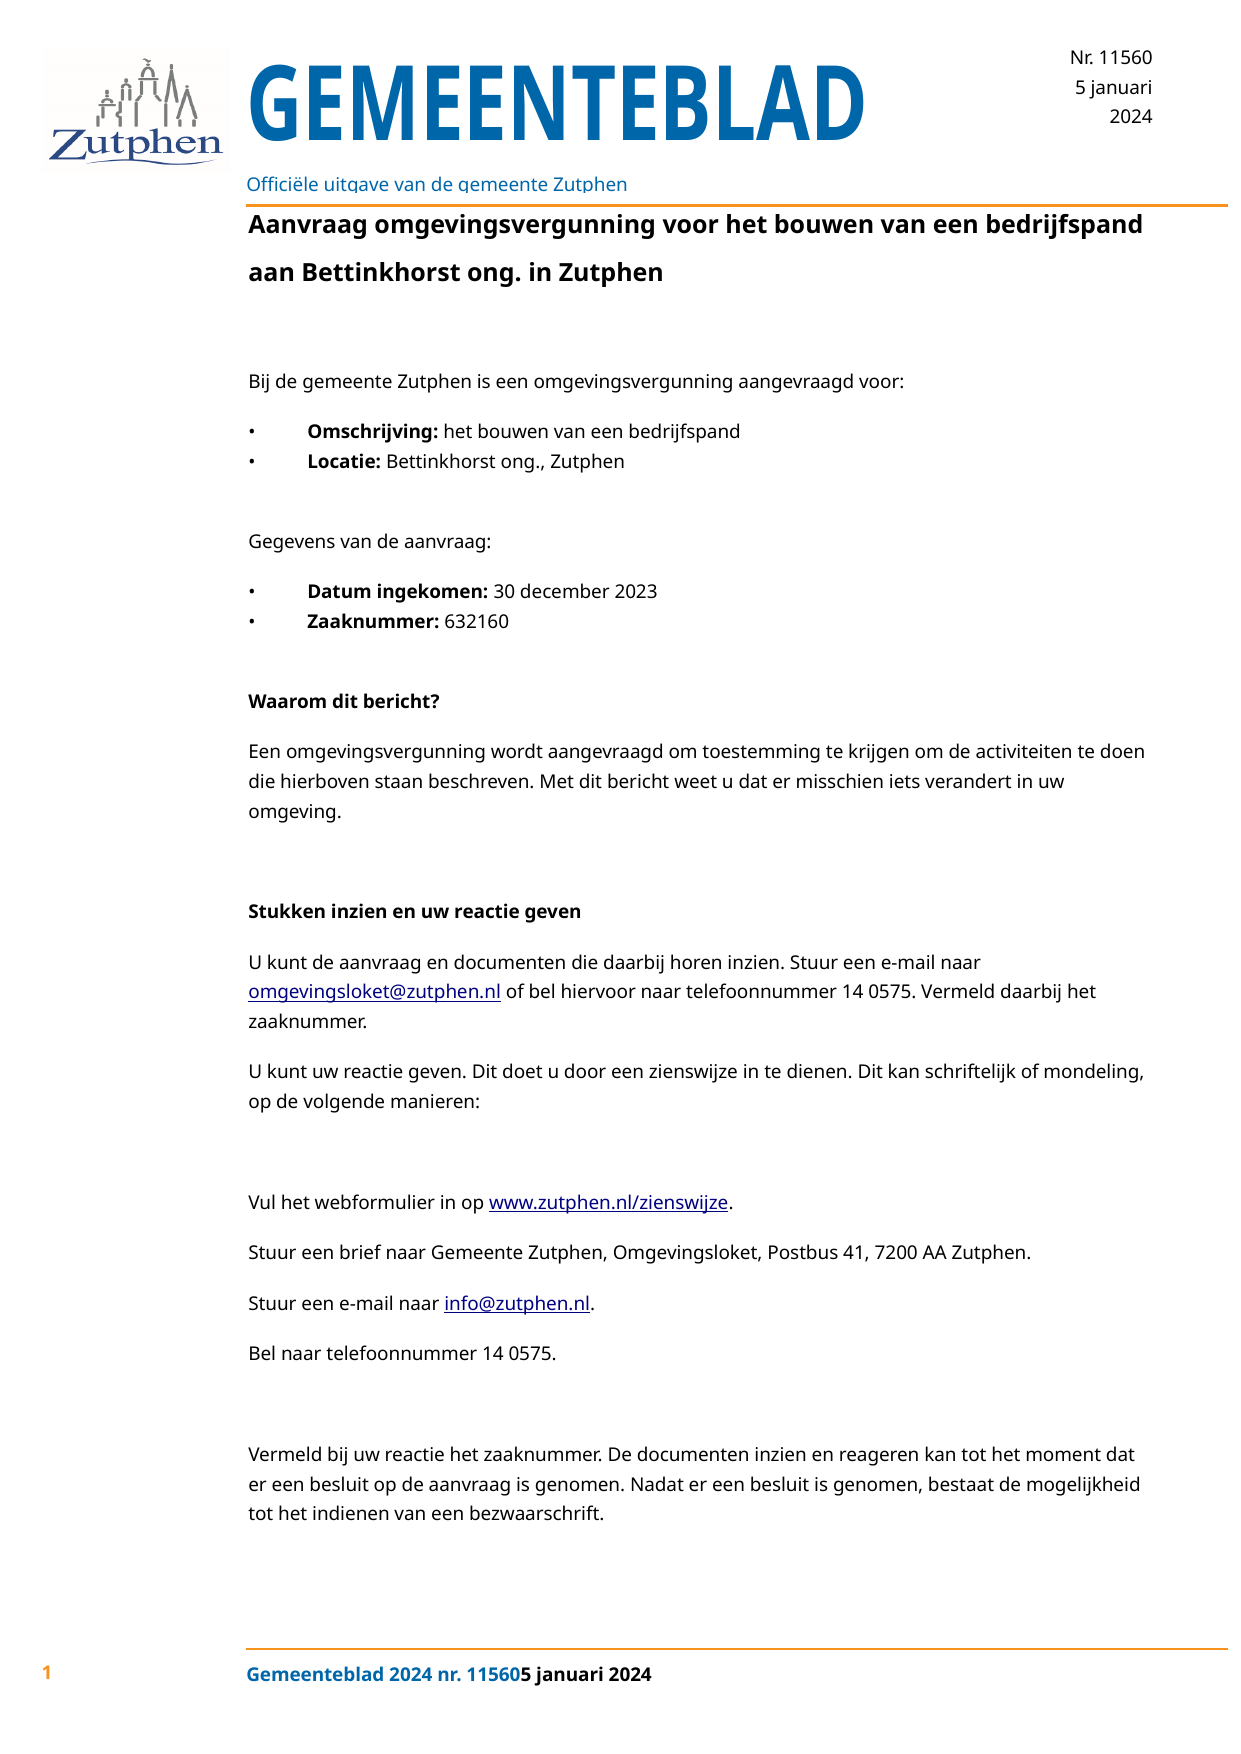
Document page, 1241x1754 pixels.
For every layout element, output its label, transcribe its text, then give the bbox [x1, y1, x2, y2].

text Stuur een e-mail naar info@zutphen.nl. [248, 1290, 1152, 1316]
text Vul het webformulier in op www.zutphen.nl/zienswijze. [248, 1189, 1152, 1215]
text Bel naar telefoonnummer 14 0575. [248, 1340, 1152, 1366]
text Stukken inzien en uw reactie geven [248, 899, 1152, 924]
list Locatie: Bettinkhorst ong., Zutphen [248, 448, 1152, 474]
list Datum ingekomen: 30 december 2023 [248, 579, 1152, 604]
text Gegevens van de aanvraag: [248, 528, 1152, 554]
text Vermeld bij uw reactie het zaaknummer. De documenten inzien en reageren kan tot het moment dat er een besluit op de aanvraag is genomen. Nadat er een besluit is genomen, bestaat de mogelijkheid tot het indienen van een bezwaarschrift. [248, 1441, 1152, 1526]
text U kunt de aanvraag en documenten die daarbij horen inzien. Stuur een e-mail naar omgevingsloket@zutphen.nl of bel hiervoor naar telefoonnummer 14 0575. Vermeld daarbij het zaaknummer. [248, 949, 1152, 1034]
text Waarom dit bericht? [248, 688, 1152, 714]
text Aanvraag omgevingsvergunning voor het bouwen van een bedrijfspand aan Bettinkhorst ong. in Zutphen [248, 207, 1152, 288]
list Zaaknummer: 632160 [248, 608, 1152, 634]
text Een omgevingsvergunning wordt aangevraagd om toestemming te krijgen om de activiteiten te doen die hierboven staan beschreven. Met dit bericht weet u dat er misschien iets verandert in uw omgeving. [248, 739, 1152, 824]
text Stuur een brief naar Gemeente Zutphen, Omgevingsloket, Postbus 41, 7200 AA Zutphen. [248, 1239, 1152, 1265]
text U kunt uw reactie geven. Dit doet u door een zienswijze in te dienen. Dit kan schriftelijk of mondeling, op de volgende manieren: [248, 1059, 1152, 1114]
text Bij de gemeente Zutphen is een omgevingsvergunning aangevraagd voor: [248, 368, 1152, 394]
picture [41, 47, 231, 172]
list Omschrijving: het bouwen van een bedrijfspand [248, 419, 1152, 444]
